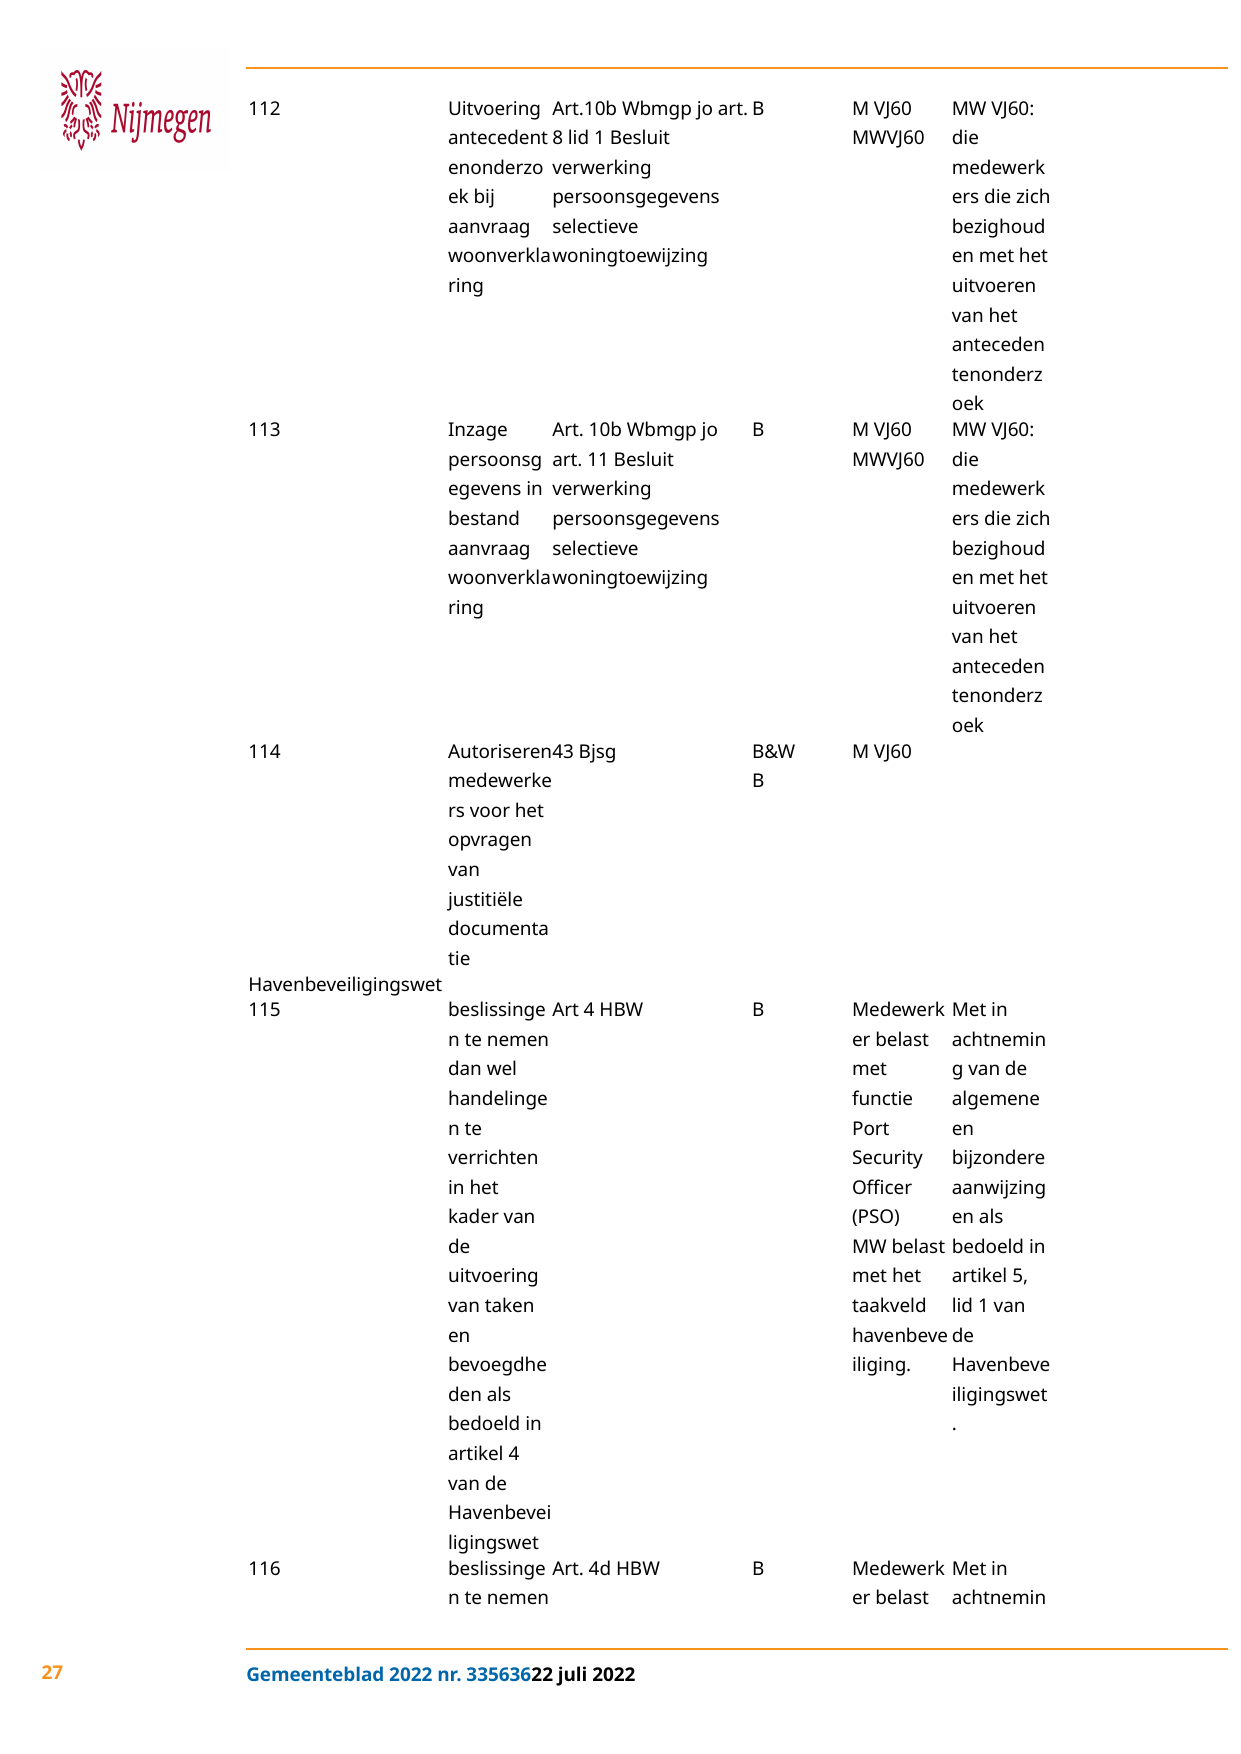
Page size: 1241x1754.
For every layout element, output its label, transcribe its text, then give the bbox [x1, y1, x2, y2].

table_cell Medewerker belast [852, 1555, 952, 1610]
table_cell Medewerker belast met functie Port Security Officer (PSO) MW belast met het taakveld havenbeveiliging. [852, 996, 952, 1555]
table_cell M VJ60 MWVJ60 [852, 95, 952, 416]
table_cell Art. 10b Wbmgp jo art. 11 Besluit verwerking persoonsgegevens selectieve woningtoewijzing [552, 416, 752, 738]
table_cell 43 Bjsg [552, 738, 752, 971]
table_cell B [752, 416, 852, 738]
table_cell 116 [248, 1555, 448, 1610]
table_cell 114 [248, 738, 448, 971]
table_cell B [752, 95, 852, 416]
table_cell B [752, 996, 852, 1555]
table_cell beslissingen te nemen [448, 1555, 552, 1610]
table_cell B&W B [752, 738, 852, 971]
table_cell 115 [248, 996, 448, 1555]
table_cell beslissingen te nemen dan wel handelingen te verrichten in het kader van de uitvoering van taken en bevoegdheden als bedoeld in artikel 4 van de Havenbeveiligingswet [448, 996, 552, 1555]
table_cell MW VJ60: die medewerkers die zich bezighouden met het uitvoeren van het antecedentenonderzoek [952, 416, 1052, 738]
table_cell M VJ60 MWVJ60 [852, 416, 952, 738]
table_cell Inzage persoonsgegevens in bestand aanvraag woonverklaring [448, 416, 552, 738]
table_cell Autoriseren medewerkers voor het opvragen van justitiële documentatie [448, 738, 552, 971]
picture [41, 47, 231, 172]
table_cell Met in achtnemin [952, 1555, 1052, 1610]
table_cell Met in achtneming van de algemene en bijzondere aanwijzingen als bedoeld in artikel 5, lid 1 van de Havenbeveiligingswet. [952, 996, 1052, 1555]
table_cell [952, 738, 1052, 971]
table_cell Art. 4d HBW [552, 1555, 752, 1610]
table_cell MW VJ60: die medewerkers die zich bezighouden met het uitvoeren van het antecedentenonderzoek [952, 95, 1052, 416]
table_cell Art 4 HBW [552, 996, 752, 1555]
table_cell B [752, 1555, 852, 1610]
table_cell Art.10b Wbmgp jo art. 8 lid 1 Besluit verwerking persoonsgegevens selectieve woningtoewijzing [552, 95, 752, 416]
table_cell Havenbeveiligingswet [248, 971, 1052, 996]
table_cell 112 [248, 95, 448, 416]
table_cell 113 [248, 416, 448, 738]
table_cell Uitvoering antecedentenonderzoek bij aanvraag woonverklaring [448, 95, 552, 416]
table_cell M VJ60 [852, 738, 952, 971]
